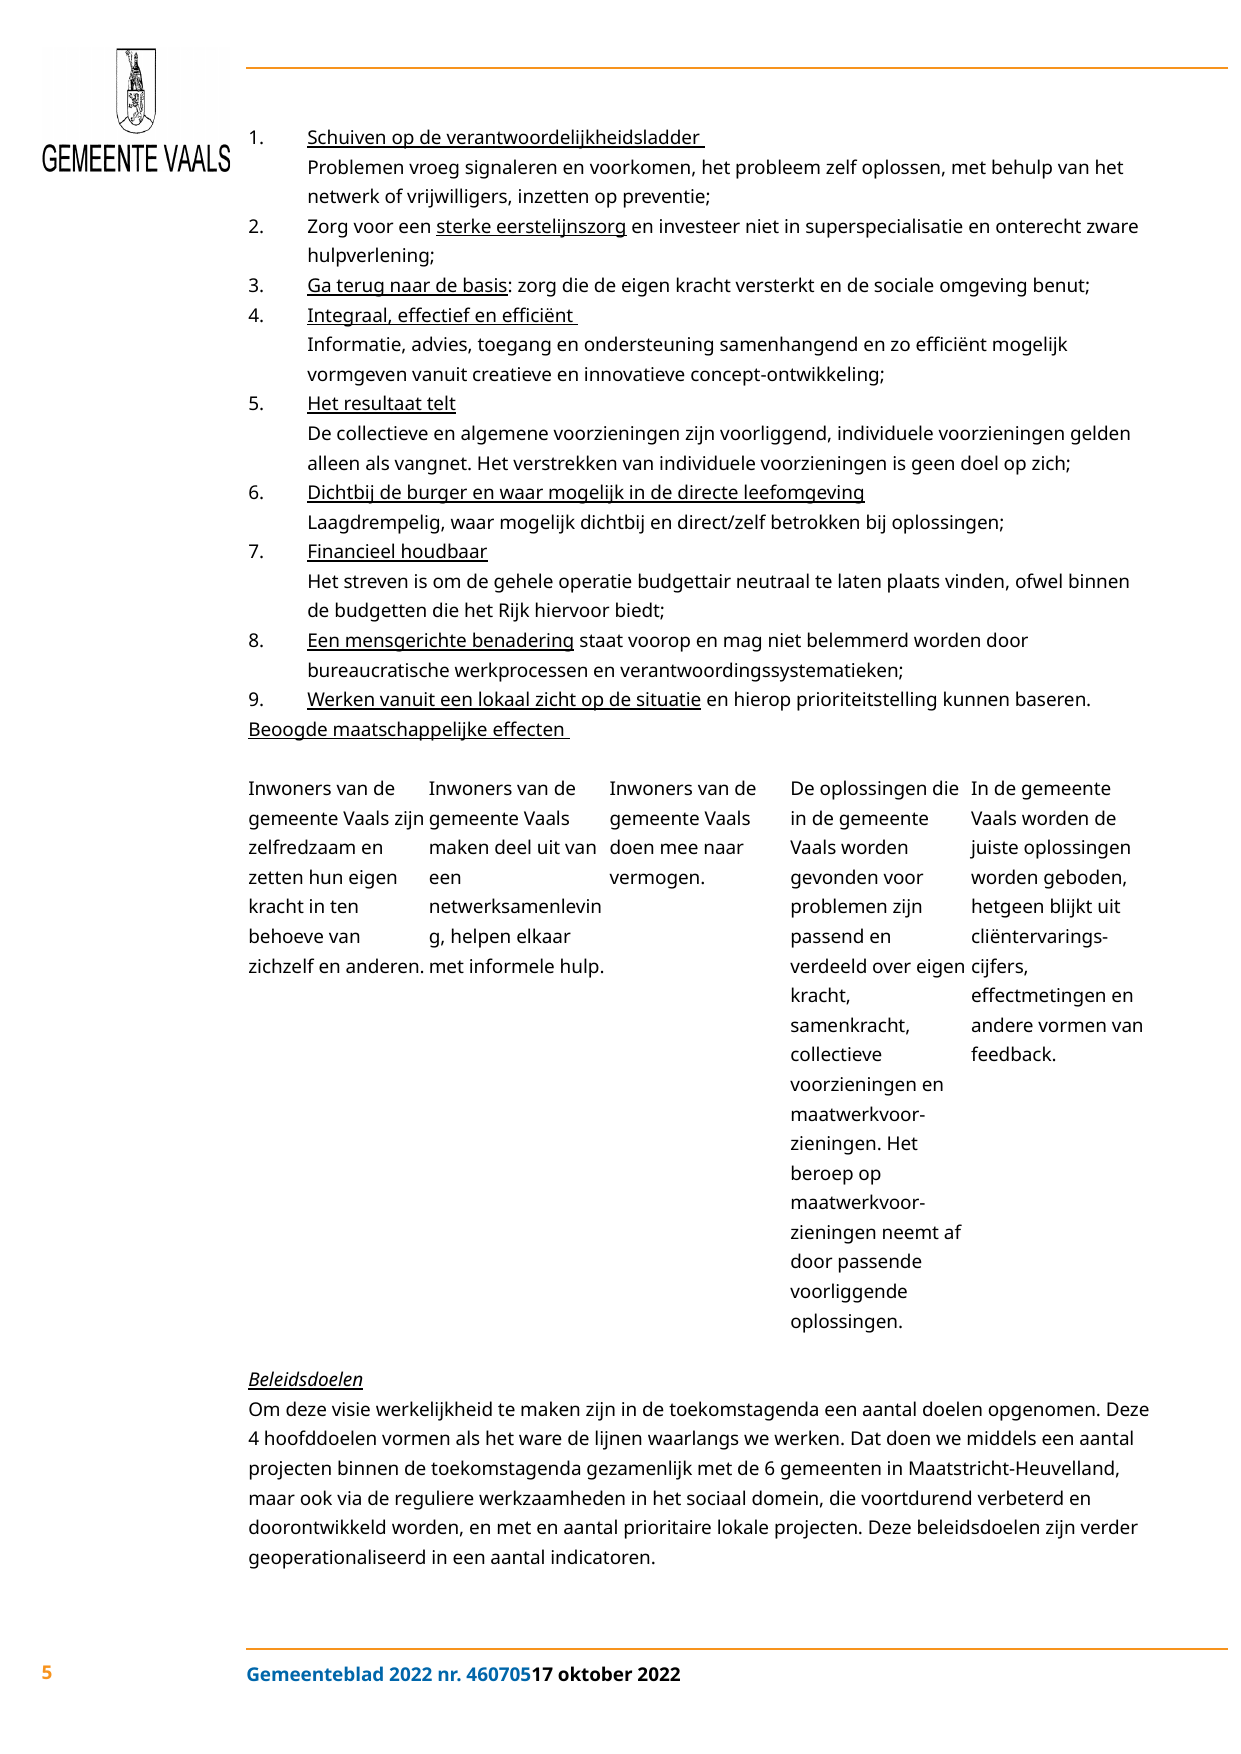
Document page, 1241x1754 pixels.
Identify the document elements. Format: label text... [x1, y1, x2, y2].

text Om deze visie werkelijkheid te maken zijn in de toekomstagenda een aantal doelen opgenomen. Deze 4 hoofddoelen vormen als het ware de lijnen waarlangs we werken. Dat doen we middels een aantal projecten binnen de toekomstagenda gezamenlijk met de 6 gemeenten in Maatstricht-Heuvelland, maar ook via de reguliere werkzaamheden in het sociaal domein, die voortdurend verbeterd en doorontwikkeld worden, en met en aantal prioritaire lokale projecten. Deze beleidsdoelen zijn verder geoperationaliseerd in een aantal indicatoren. [248, 1396, 1152, 1569]
list Integraal, effectief en efficiënt [248, 302, 1152, 328]
list Ga terug naar de basis: zorg die de eigen kracht versterkt en de sociale omgeving benut; [248, 272, 1152, 298]
list Dichtbij de burger en waar mogelijk in de directe leefomgeving [248, 479, 1152, 505]
list De collectieve en algemene voorzieningen zijn voorliggend, individuele voorzieningen gelden alleen als vangnet. Het verstrekken van individuele voorzieningen is geen doel op zich; [248, 420, 1152, 476]
list Een mensgerichte benadering staat voorop en mag niet belemmerd worden door bureaucratische werkprocessen en verantwoordingssystematieken; [248, 627, 1152, 683]
table_header Inwoners van de gemeente Vaals doen mee naar vermogen. [609, 775, 790, 1333]
text Beoogde maatschappelijke effecten [248, 716, 1152, 742]
list Zorg voor een sterke eerstelijnszorg en investeer niet in superspecialisatie en onterecht zware hulpverlening; [248, 213, 1152, 268]
picture [41, 47, 231, 172]
list Het streven is om de gehele operatie budgettair neutraal te laten plaats vinden, ofwel binnen de budgetten die het Rijk hiervoor biedt; [248, 568, 1152, 623]
list Laagdrempelig, waar mogelijk dichtbij en direct/zelf betrokken bij oplossingen; [248, 509, 1152, 535]
table_header In de gemeente Vaals worden de juiste oplossingen worden geboden, hetgeen blijkt uit cliëntervarings-cijfers, effectmetingen en andere vormen van feedback. [971, 775, 1152, 1333]
table_header Inwoners van de gemeente Vaals maken deel uit van een netwerksamenleving, helpen elkaar met informele hulp. [429, 775, 609, 1333]
list Informatie, advies, toegang en ondersteuning samenhangend en zo efficiënt mogelijk vormgeven vanuit creatieve en innovatieve concept-ontwikkeling; [248, 331, 1152, 387]
list Financieel houdbaar [248, 538, 1152, 564]
text Beleidsdoelen [248, 1366, 1152, 1392]
list Het resultaat telt [248, 391, 1152, 416]
list Werken vanuit een lokaal zicht op de situatie en hierop prioriteitstelling kunnen baseren. [248, 686, 1152, 712]
list Schuiven op de verantwoordelijkheidsladder [248, 124, 1152, 150]
list Problemen vroeg signaleren en voorkomen, het probleem zelf oplossen, met behulp van het netwerk of vrijwilligers, inzetten op preventie; [248, 154, 1152, 209]
table_header De oplossingen die in de gemeente Vaals worden gevonden voor problemen zijn passend en verdeeld over eigen kracht, samenkracht, collectieve voorzieningen en maatwerkvoor-zieningen. Het beroep op maatwerkvoor-zieningen neemt af door passende voorliggende oplossingen. [790, 775, 971, 1333]
table_header Inwoners van de gemeente Vaals zijn zelfredzaam en zetten hun eigen kracht in ten behoeve van zichzelf en anderen. [248, 775, 429, 1333]
